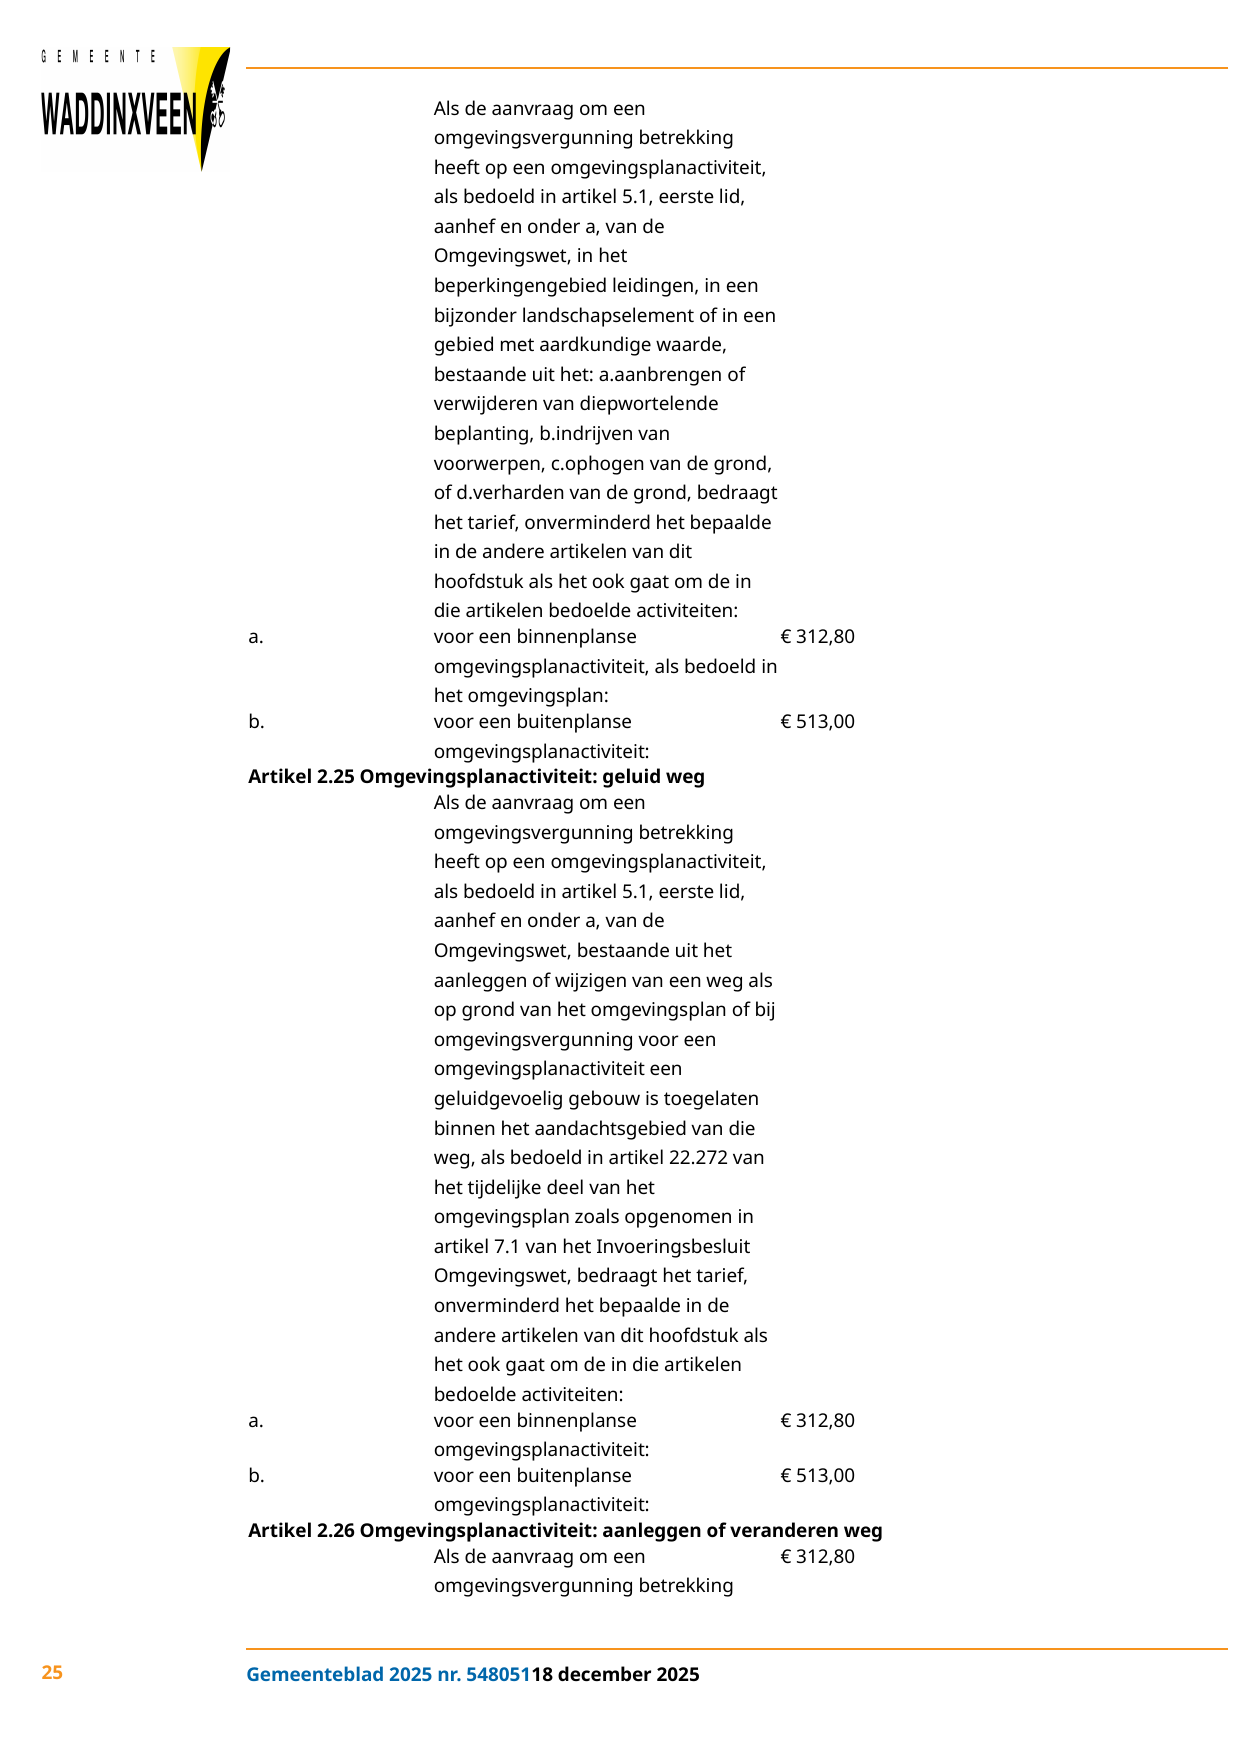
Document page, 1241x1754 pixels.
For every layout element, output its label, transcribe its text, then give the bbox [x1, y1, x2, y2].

table_cell [966, 789, 1152, 1407]
table_cell Als de aanvraag om een omgevingsvergunning betrekking heeft op een omgevingsplanactiviteit, als bedoeld in artikel 5.1, eerste lid, aanhef en onder a, van de Omgevingswet, in het beperkingengebied leidingen, in een bijzonder landschapselement of in een gebied met aardkundige waarde, bestaande uit het: a.aanbrengen of verwijderen van diepwortelende beplanting, b.indrijven van voorwerpen, c.ophogen van de grond, of d.verharden van de grond, bedraagt het tarief, onverminderd het bepaalde in de andere artikelen van dit hoofdstuk als het ook gaat om de in die artikelen bedoelde activiteiten: [434, 95, 780, 623]
table_cell b. [248, 1462, 433, 1517]
table_cell [248, 95, 433, 623]
table_cell Artikel 2.26 Omgevingsplanactiviteit: aanleggen of veranderen weg [248, 1518, 966, 1543]
table_cell a. [248, 624, 433, 708]
table_cell b. [248, 708, 433, 764]
table_cell € 513,00 [780, 708, 966, 764]
table_cell voor een binnenplanse omgevingsplanactiviteit, als bedoeld in het omgevingsplan: [434, 624, 780, 708]
table_cell [780, 789, 966, 1407]
table_cell [966, 1543, 1152, 1598]
table_cell € 513,00 [780, 1462, 966, 1517]
table_cell [966, 624, 1152, 708]
table_cell voor een buitenplanse omgevingsplanactiviteit: [434, 708, 780, 764]
table_cell [966, 708, 1152, 764]
table_cell [966, 95, 1152, 623]
table_cell Artikel 2.25 Omgevingsplanactiviteit: geluid weg [248, 764, 966, 789]
table_cell voor een buitenplanse omgevingsplanactiviteit: [434, 1462, 780, 1517]
table_cell voor een binnenplanse omgevingsplanactiviteit: [434, 1407, 780, 1462]
table_cell a. [248, 1407, 433, 1462]
table_cell [966, 1407, 1152, 1462]
table_cell Als de aanvraag om een omgevingsvergunning betrekking heeft op een omgevingsplanactiviteit, als bedoeld in artikel 5.1, eerste lid, aanhef en onder a, van de Omgevingswet, bestaande uit het aanleggen of wijzigen van een weg als op grond van het omgevingsplan of bij omgevingsvergunning voor een omgevingsplanactiviteit een geluidgevoelig gebouw is toegelaten binnen het aandachtsgebied van die weg, als bedoeld in artikel 22.272 van het tijdelijke deel van het omgevingsplan zoals opgenomen in artikel 7.1 van het Invoeringsbesluit Omgevingswet, bedraagt het tarief, onverminderd het bepaalde in de andere artikelen van dit hoofdstuk als het ook gaat om de in die artikelen bedoelde activiteiten: [434, 789, 780, 1407]
table_cell € 312,80 [780, 624, 966, 708]
table_cell € 312,80 [780, 1543, 966, 1598]
table_cell [780, 95, 966, 623]
table_cell Als de aanvraag om een omgevingsvergunning betrekking [434, 1543, 780, 1598]
table_cell € 312,80 [780, 1407, 966, 1462]
table_cell [248, 789, 433, 1407]
table_cell [248, 1543, 433, 1598]
picture [41, 47, 231, 172]
table_cell [966, 1462, 1152, 1517]
